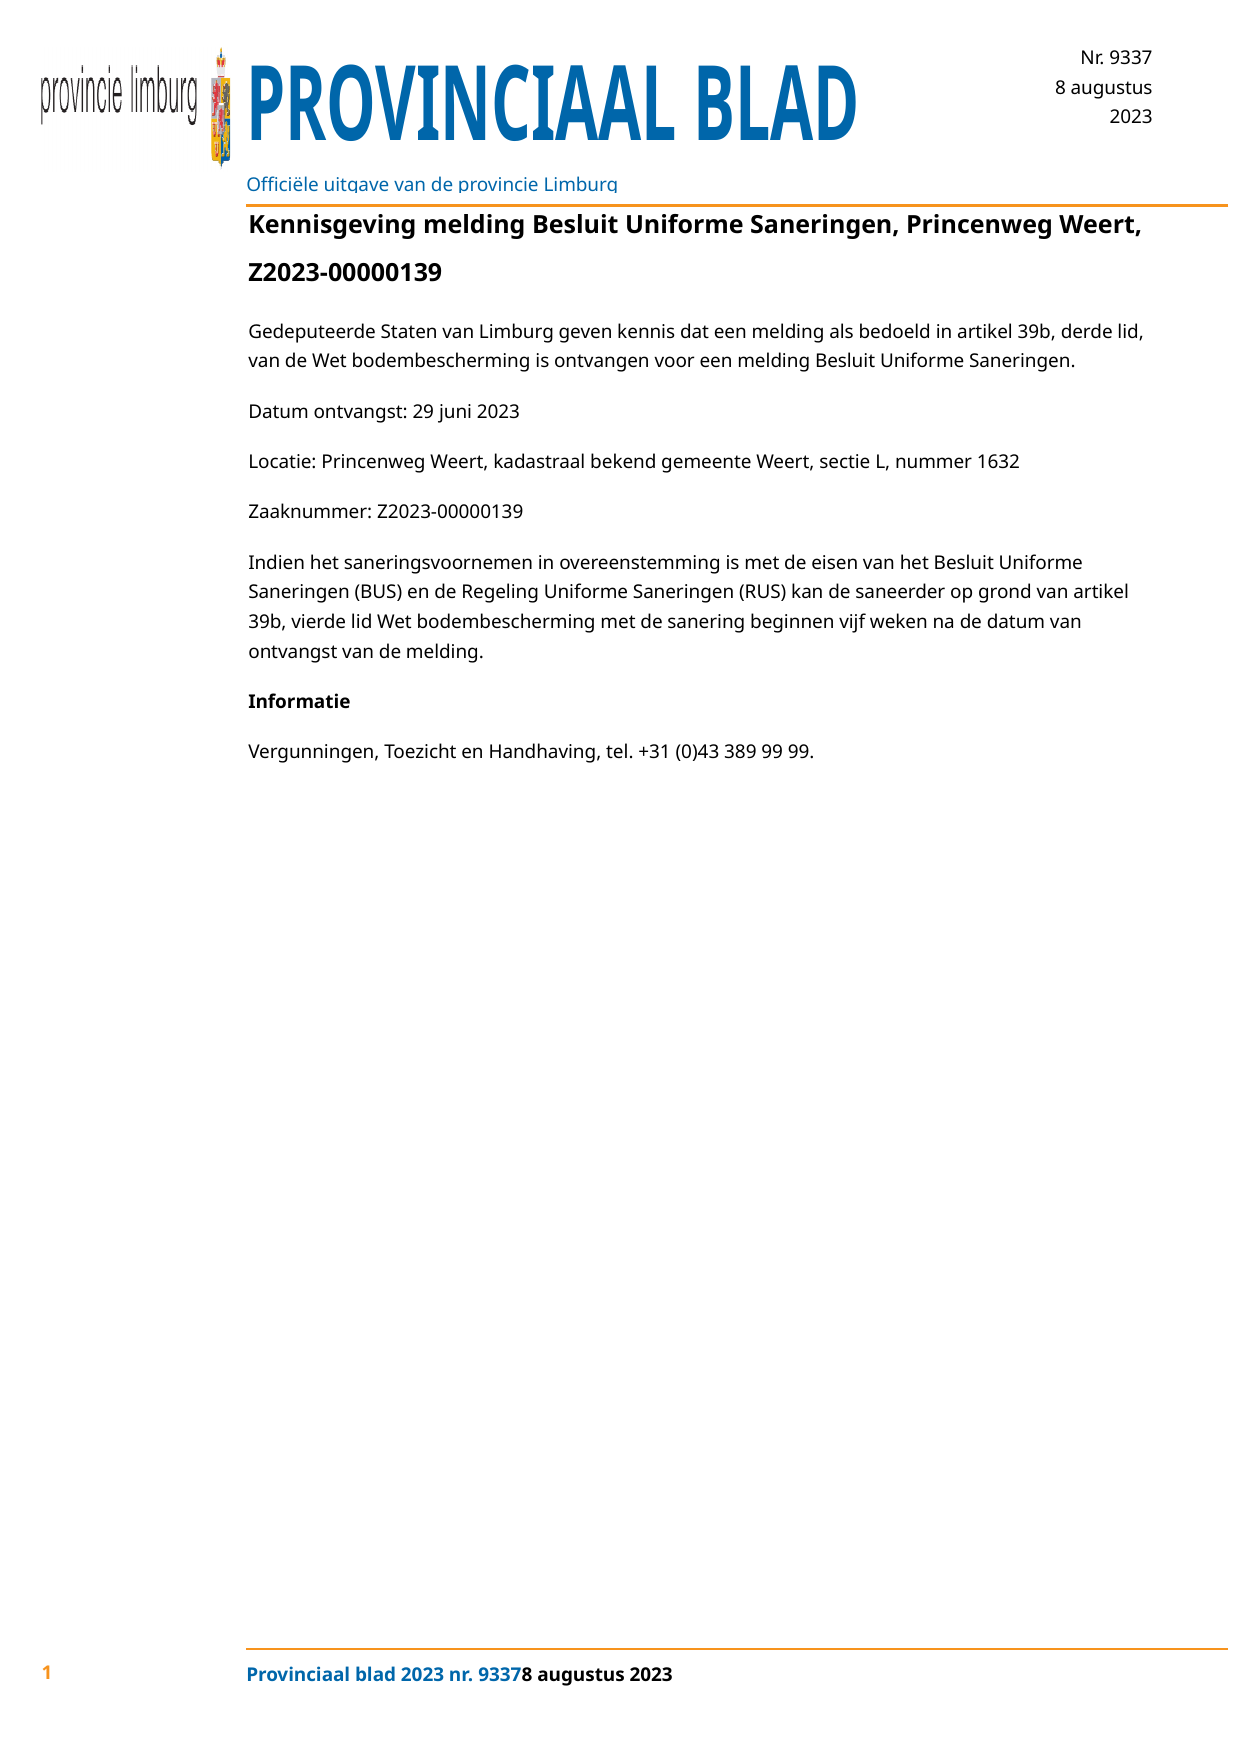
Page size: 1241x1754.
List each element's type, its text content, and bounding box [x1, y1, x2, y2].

text Zaaknummer: Z2023-00000139 [248, 499, 1152, 524]
text Kennisgeving melding Besluit Uniforme Saneringen, Princenweg Weert, Z2023-00000139 [248, 207, 1152, 288]
text Informatie [248, 688, 1152, 714]
text Locatie: Princenweg Weert, kadastraal bekend gemeente Weert, sectie L, nummer 1632 [248, 448, 1152, 474]
text Datum ontvangst: 29 juni 2023 [248, 398, 1152, 424]
text Gedeputeerde Staten van Limburg geven kennis dat een melding als bedoeld in artikel 39b, derde lid, van de Wet bodembescherming is ontvangen voor een melding Besluit Uniforme Saneringen. [248, 318, 1152, 373]
text Vergunningen, Toezicht en Handhaving, tel. +31 (0)43 389 99 99. [248, 739, 1152, 764]
picture [41, 47, 231, 172]
text Indien het saneringsvoornemen in overeenstemming is met de eisen van het Besluit Uniforme Saneringen (BUS) en de Regeling Uniforme Saneringen (RUS) kan de saneerder op grond van artikel 39b, vierde lid Wet bodembescherming met de sanering beginnen vijf weken na de datum van ontvangst van de melding. [248, 549, 1152, 664]
